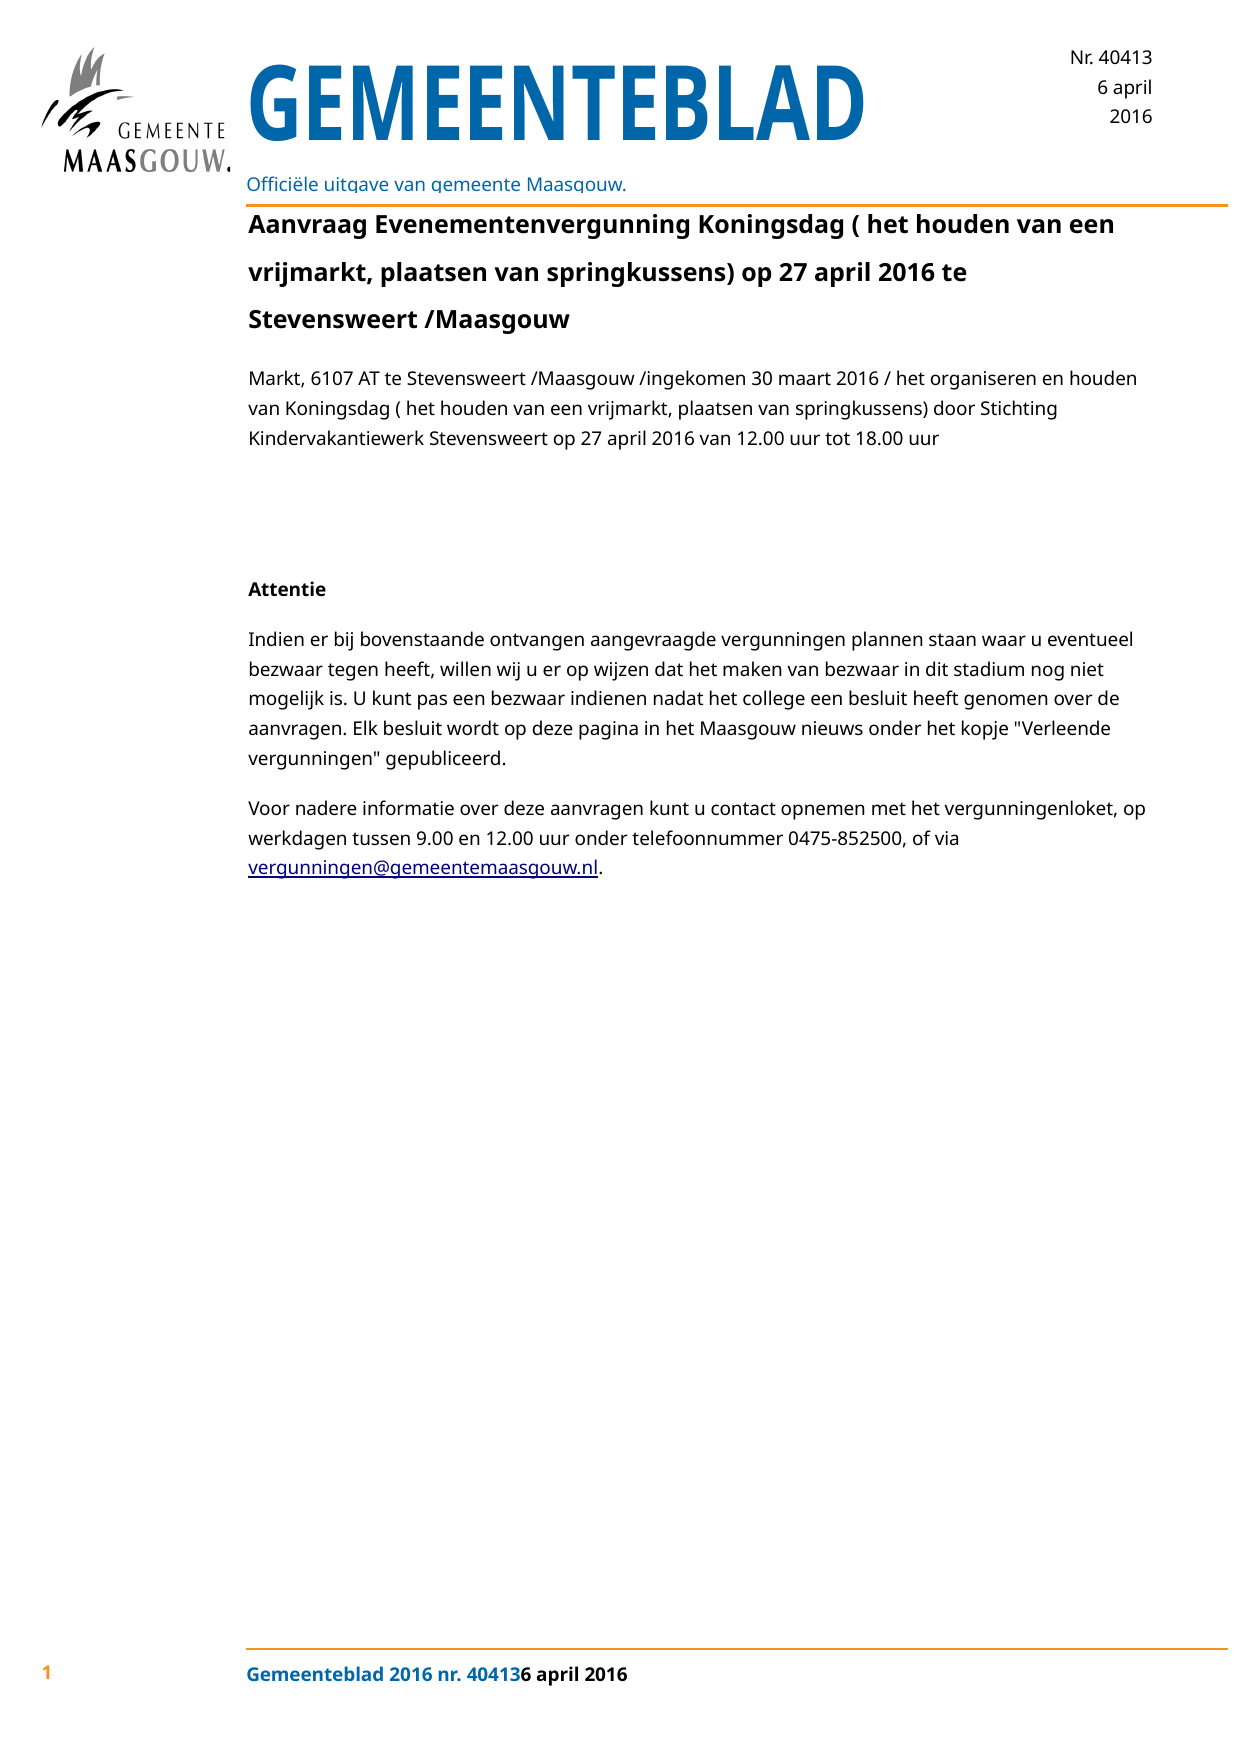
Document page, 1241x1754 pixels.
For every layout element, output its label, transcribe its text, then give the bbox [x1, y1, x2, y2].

text Voor nadere informatie over deze aanvragen kunt u contact opnemen met het vergunningenloket, op werkdagen tussen 9.00 en 12.00 uur onder telefoonnummer 0475-852500, of via vergunningen@gemeentemaasgouw.nl. [248, 795, 1152, 880]
text Markt, 6107 AT te Stevensweert /Maasgouw /ingekomen 30 maart 2016 / het organiseren en houden van Koningsdag ( het houden van een vrijmarkt, plaatsen van springkussens) door Stichting Kindervakantiewerk Stevensweert op 27 april 2016 van 12.00 uur tot 18.00 uur [248, 366, 1152, 450]
picture [41, 47, 231, 172]
text Aanvraag Evenementenvergunning Koningsdag ( het houden van een vrijmarkt, plaatsen van springkussens) op 27 april 2016 te Stevensweert /Maasgouw [248, 207, 1152, 336]
text Attentie [248, 576, 1152, 602]
text Indien er bij bovenstaande ontvangen aangevraagde vergunningen plannen staan waar u eventueel bezwaar tegen heeft, willen wij u er op wijzen dat het maken van bezwaar in dit stadium nog niet mogelijk is. U kunt pas een bezwaar indienen nadat het college een besluit heeft genomen over de aanvragen. Elk besluit wordt op deze pagina in het Maasgouw nieuws onder het kopje "Verleende vergunningen" gepubliceerd. [248, 626, 1152, 770]
